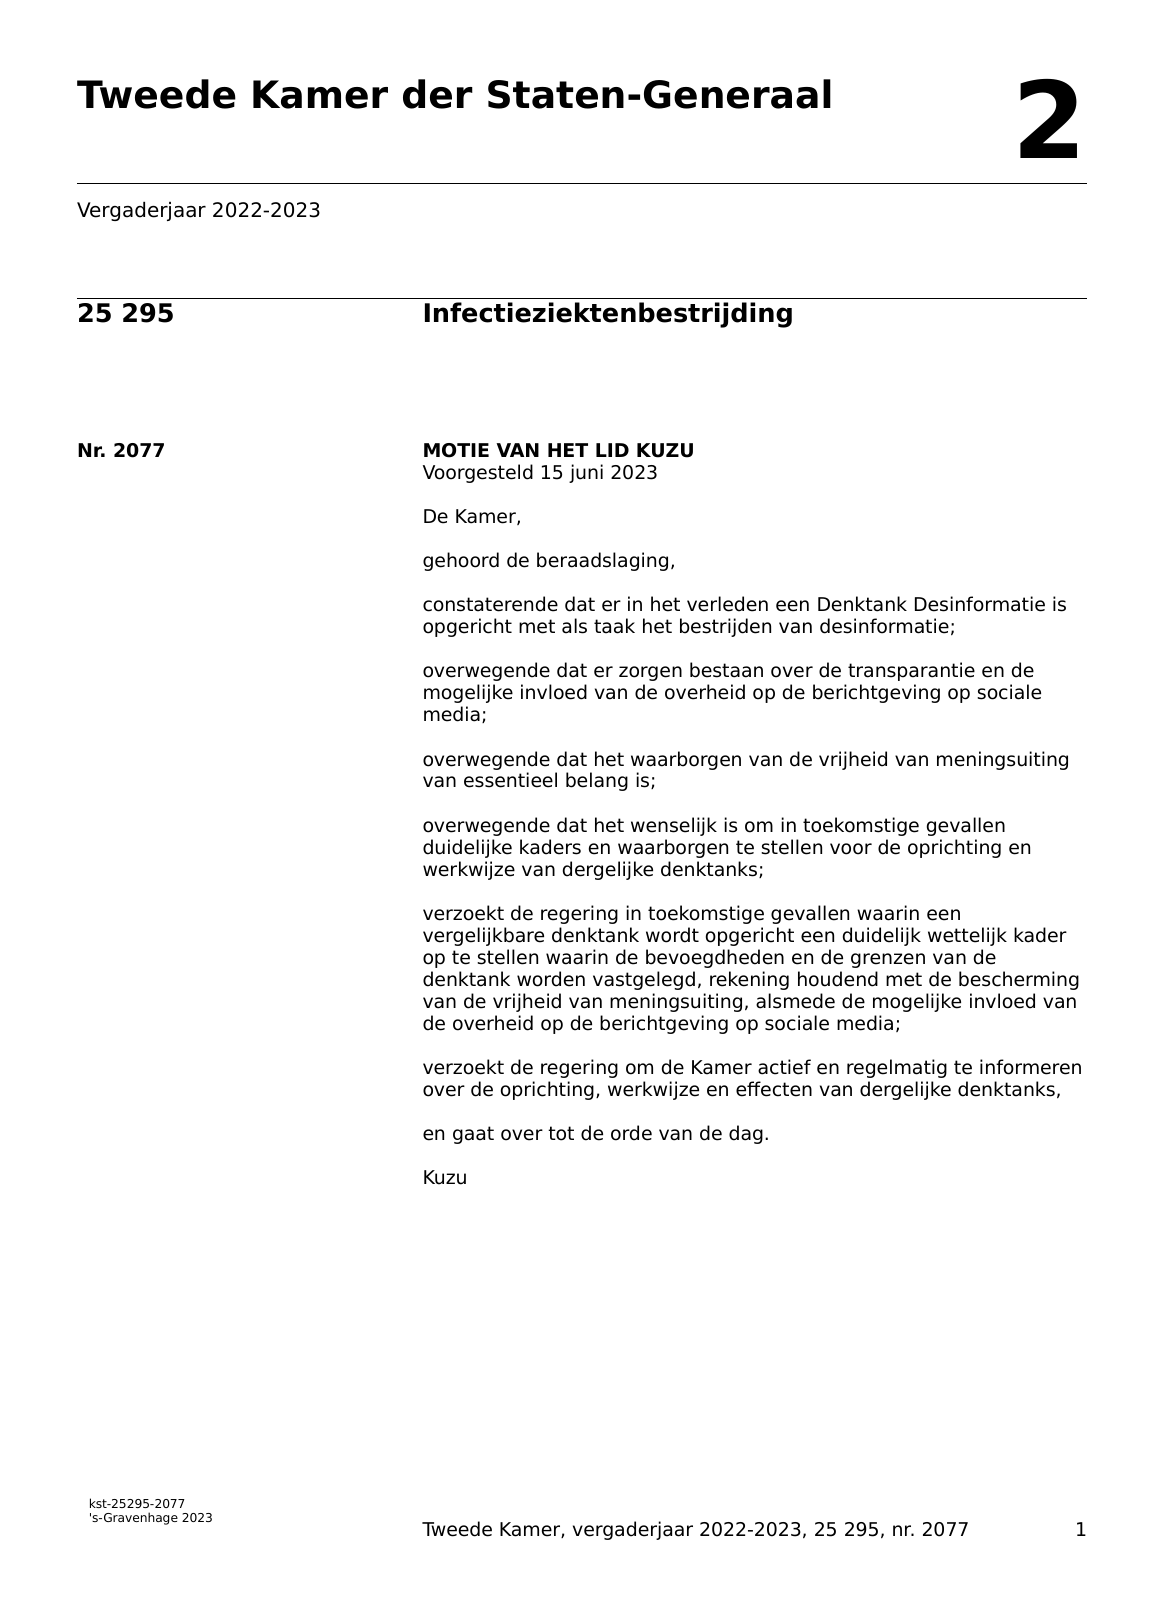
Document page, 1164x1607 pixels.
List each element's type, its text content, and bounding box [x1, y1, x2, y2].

text verzoekt de regering in toekomstige gevallen waarin een vergelijkbare denktank wordt opgericht een duidelijk wettelijk kader op te stellen waarin de bevoegdheden en de grenzen van de denktank worden vastgelegd, rekening houdend met de bescherming van de vrijheid van meningsuiting, alsmede de mogelijke invloed van de overheid op de berichtgeving op sociale media; [422, 903, 1087, 1034]
subtitle Nr. 2077 MOTIE VAN HET LID KUZU [77, 440, 1087, 462]
text verzoekt de regering om de Kamer actief en regelmatig te informeren over de oprichting, werkwijze en effecten van dergelijke denktanks, [422, 1057, 1087, 1101]
text 's-Gravenhage 2023 [88, 1511, 323, 1525]
text De Kamer, [422, 506, 1087, 528]
text en gaat over tot de orde van de dag. [422, 1123, 1087, 1145]
text Kuzu [422, 1167, 1087, 1189]
text overwegende dat er zorgen bestaan over de transparantie en de mogelijke invloed van de overheid op de berichtgeving op sociale media; [422, 660, 1087, 726]
subtitle 25 295 Infectieziektenbestrijding [77, 299, 1087, 329]
text gehoord de beraadslaging, [422, 550, 1087, 572]
table_cell Vergaderjaar 2022-2023 [77, 184, 1087, 298]
table_header 2 [886, 59, 1087, 183]
text overwegende dat het wenselijk is om in toekomstige gevallen duidelijke kaders en waarborgen te stellen voor de oprichting en werkwijze van dergelijke denktanks; [422, 814, 1087, 881]
table_header Tweede Kamer der Staten-Generaal [77, 59, 886, 183]
text kst-25295-2077 [88, 1497, 323, 1511]
text Voorgesteld 15 juni 2023 [422, 462, 1087, 484]
text constaterende dat er in het verleden een Denktank Desinformatie is opgericht met als taak het bestrijden van desinformatie; [422, 594, 1087, 638]
text overwegende dat het waarborgen van de vrijheid van meningsuiting van essentieel belang is; [422, 748, 1087, 792]
